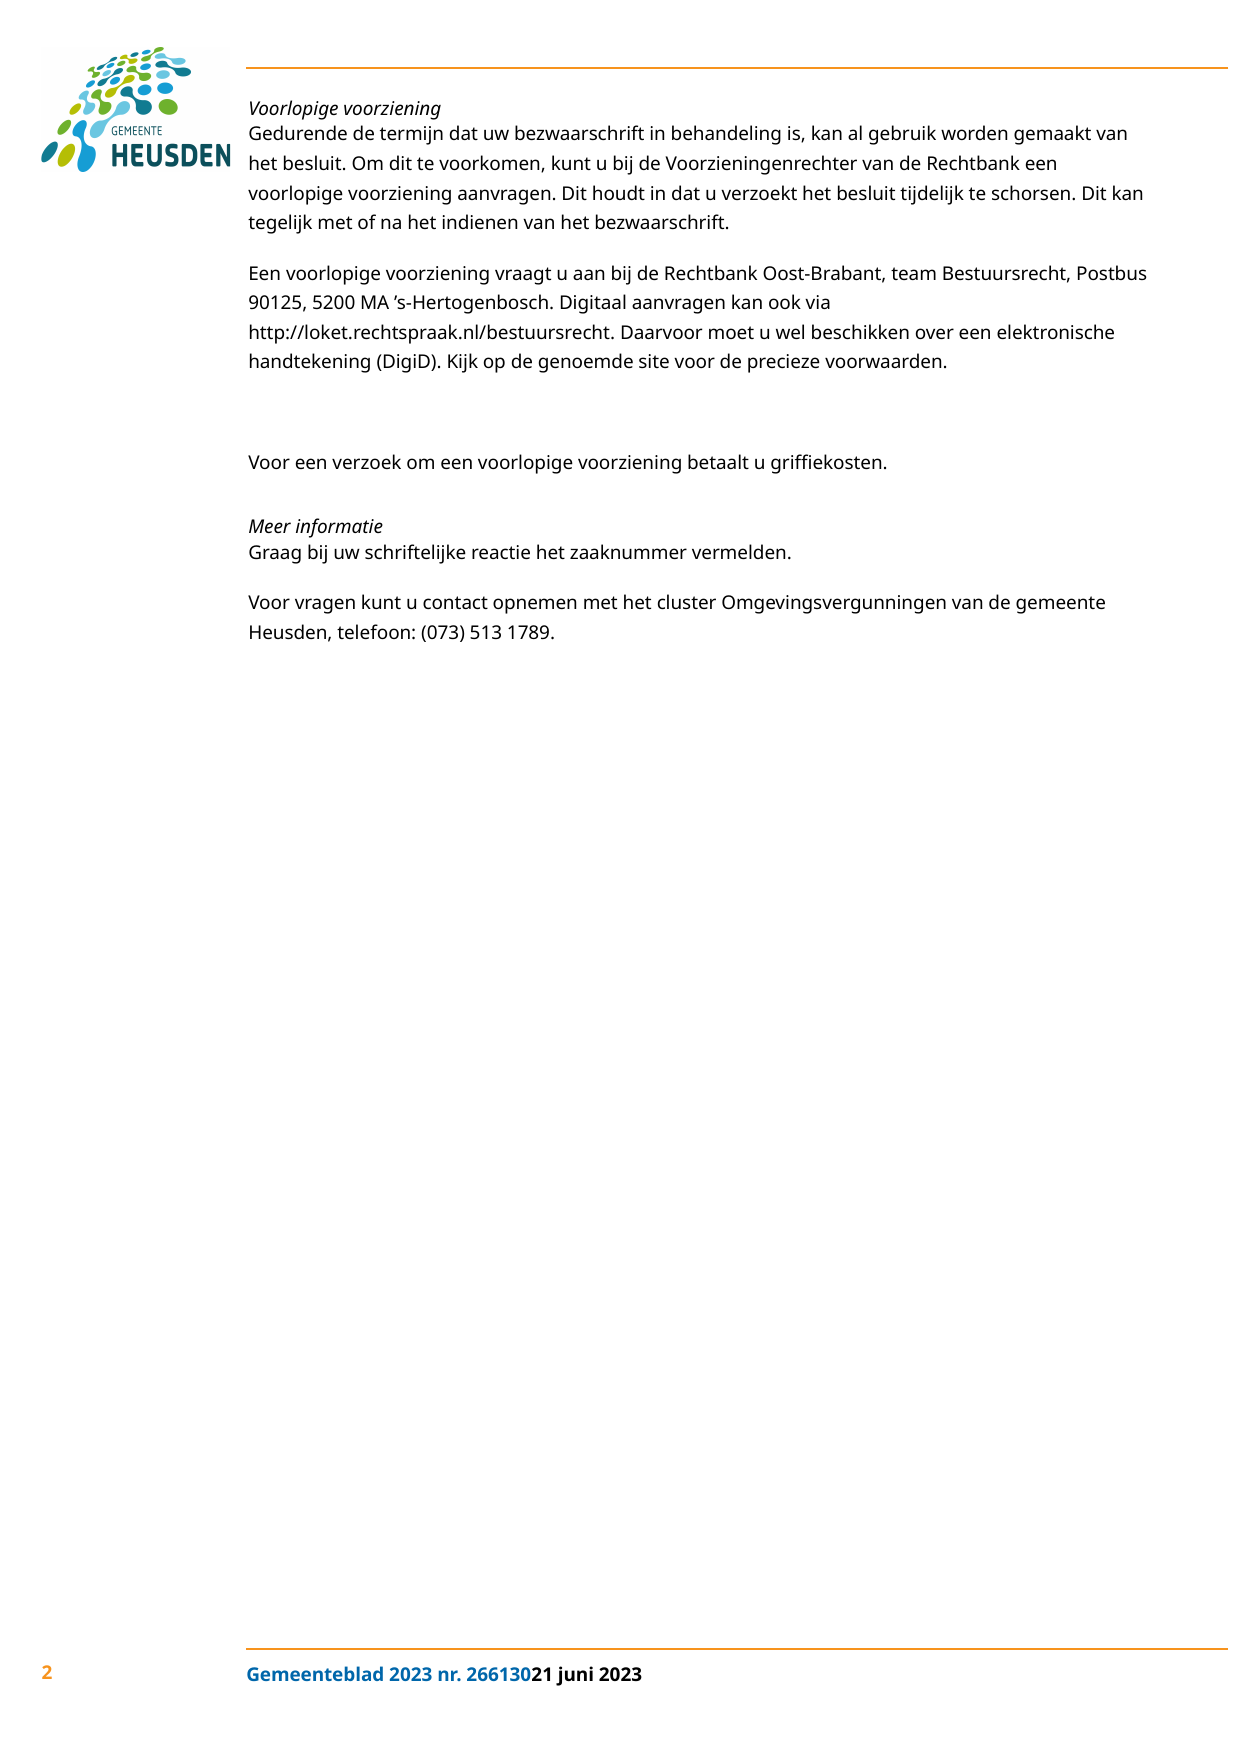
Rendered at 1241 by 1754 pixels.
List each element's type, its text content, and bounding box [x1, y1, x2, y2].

text Graag bij uw schriftelijke reactie het zaaknummer vermelden. [248, 539, 1152, 565]
text Gedurende de termijn dat uw bezwaarschrift in behandeling is, kan al gebruik worden gemaakt van het besluit. Om dit te voorkomen, kunt u bij de Voorzieningenrechter van de Rechtbank een voorlopige voorziening aanvragen. Dit houdt in dat u verzoekt het besluit tijdelijk te schorsen. Dit kan tegelijk met of na het indienen van het bezwaarschrift. [248, 121, 1152, 235]
text Een voorlopige voorziening vraagt u aan bij de Rechtbank Oost-Brabant, team Bestuursrecht, Postbus 90125, 5200 MA ’s-Hertogenbosch. Digitaal aanvragen kan ook via http://loket.rechtspraak.nl/bestuursrecht. Daarvoor moet u wel beschikken over een elektronische handtekening (DigiD). Kijk op de genoemde site voor de precieze voorwaarden. [248, 260, 1152, 374]
text Voorlopige voorziening [248, 95, 1152, 121]
text Meer informatie [248, 513, 1152, 539]
text Voor vragen kunt u contact opnemen met het cluster Omgevingsvergunningen van de gemeente Heusden, telefoon: (073) 513 1789. [248, 589, 1152, 645]
picture [41, 47, 231, 172]
text Voor een verzoek om een voorlopige voorziening betaalt u griffiekosten. [248, 449, 1152, 475]
